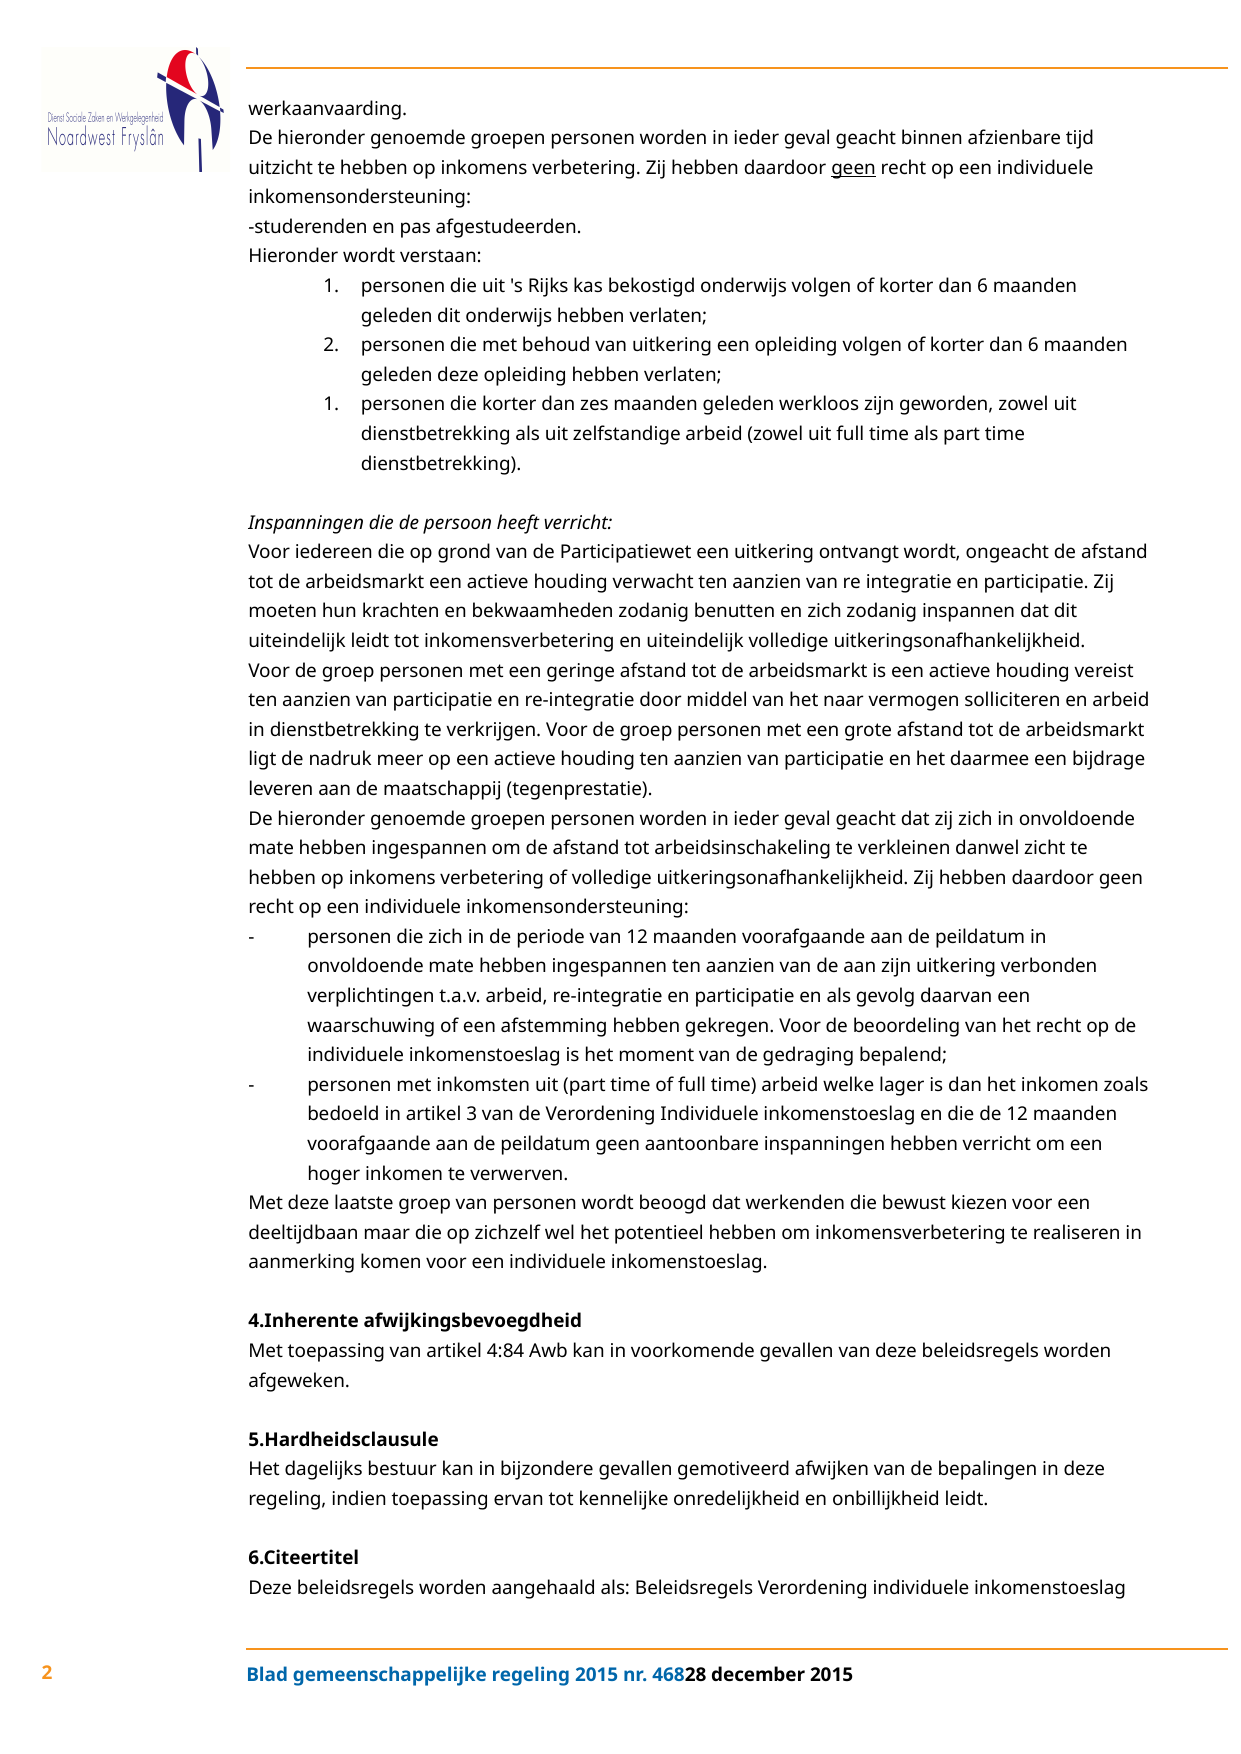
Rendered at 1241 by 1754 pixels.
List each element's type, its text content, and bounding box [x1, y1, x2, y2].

text 6.Citeertitel [248, 1544, 1152, 1570]
text Met deze laatste groep van personen wordt beoogd dat werkenden die bewust kiezen voor een deeltijdbaan maar die op zichzelf wel het potentieel hebben om inkomensverbetering te realiseren in aanmerking komen voor een individuele inkomenstoeslag. [248, 1189, 1152, 1274]
text 4.Inherente afwijkingsbevoegdheid [248, 1308, 1152, 1333]
text -studerenden en pas afgestudeerden. [248, 213, 1152, 239]
text Hieronder wordt verstaan: [248, 243, 1152, 268]
text werkaanvaarding. [248, 95, 1152, 121]
list personen die korter dan zes maanden geleden werkloos zijn geworden, zowel uit dienstbetrekking als uit zelfstandige arbeid (zowel uit full time als part time dienstbetrekking). [323, 391, 1152, 476]
text Met toepassing van artikel 4:84 Awb kan in voorkomende gevallen van deze beleidsregels worden afgeweken. [248, 1337, 1152, 1393]
text Inspanningen die de persoon heeft verricht: [248, 509, 1152, 535]
text Voor iedereen die op grond van de Participatiewet een uitkering ontvangt wordt, ongeacht de afstand tot de arbeidsmarkt een actieve houding verwacht ten aanzien van re integratie en participatie. Zij moeten hun krachten en bekwaamheden zodanig benutten en zich zodanig inspannen dat dit uiteindelijk leidt tot inkomensverbetering en uiteindelijk volledige uitkeringsonafhankelijkheid. [248, 538, 1152, 653]
list personen die met behoud van uitkering een opleiding volgen of korter dan 6 maanden geleden deze opleiding hebben verlaten; [323, 331, 1152, 387]
text 5.Hardheidsclausule [248, 1426, 1152, 1452]
text Deze beleidsregels worden aangehaald als: Beleidsregels Verordening individuele inkomenstoeslag [248, 1574, 1152, 1600]
text Voor de groep personen met een geringe afstand tot de arbeidsmarkt is een actieve houding vereist ten aanzien van participatie en re-integratie door middel van het naar vermogen solliciteren en arbeid in dienstbetrekking te verkrijgen. Voor de groep personen met een grote afstand tot de arbeidsmarkt ligt de nadruk meer op een actieve houding ten aanzien van participatie en het daarmee een bijdrage leveren aan de maatschappij (tegenprestatie). [248, 657, 1152, 801]
text Het dagelijks bestuur kan in bijzondere gevallen gemotiveerd afwijken van de bepalingen in deze regeling, indien toepassing ervan tot kennelijke onredelijkheid en onbillijkheid leidt. [248, 1456, 1152, 1511]
picture [41, 47, 231, 172]
list personen die zich in de periode van 12 maanden voorafgaande aan de peildatum in onvoldoende mate hebben ingespannen ten aanzien van de aan zijn uitkering verbonden verplichtingen t.a.v. arbeid, re-integratie en participatie en als gevolg daarvan een waarschuwing of een afstemming hebben gekregen. Voor de beoordeling van het recht op de individuele inkomenstoeslag is het moment van de gedraging bepalend; [248, 923, 1152, 1067]
text De hieronder genoemde groepen personen worden in ieder geval geacht binnen afzienbare tijd uitzicht te hebben op inkomens verbetering. Zij hebben daardoor geen recht op een individuele inkomensondersteuning: [248, 124, 1152, 209]
list personen met inkomsten uit (part time of full time) arbeid welke lager is dan het inkomen zoals bedoeld in artikel 3 van de Verordening Individuele inkomenstoeslag en die de 12 maanden voorafgaande aan de peildatum geen aantoonbare inspanningen hebben verricht om een hoger inkomen te verwerven. [248, 1071, 1152, 1186]
list personen die uit 's Rijks kas bekostigd onderwijs volgen of korter dan 6 maanden geleden dit onderwijs hebben verlaten; [323, 272, 1152, 328]
text De hieronder genoemde groepen personen worden in ieder geval geacht dat zij zich in onvoldoende mate hebben ingespannen om de afstand tot arbeidsinschakeling te verkleinen danwel zicht te hebben op inkomens verbetering of volledige uitkeringsonafhankelijkheid. Zij hebben daardoor geen recht op een individuele inkomensondersteuning: [248, 805, 1152, 919]
